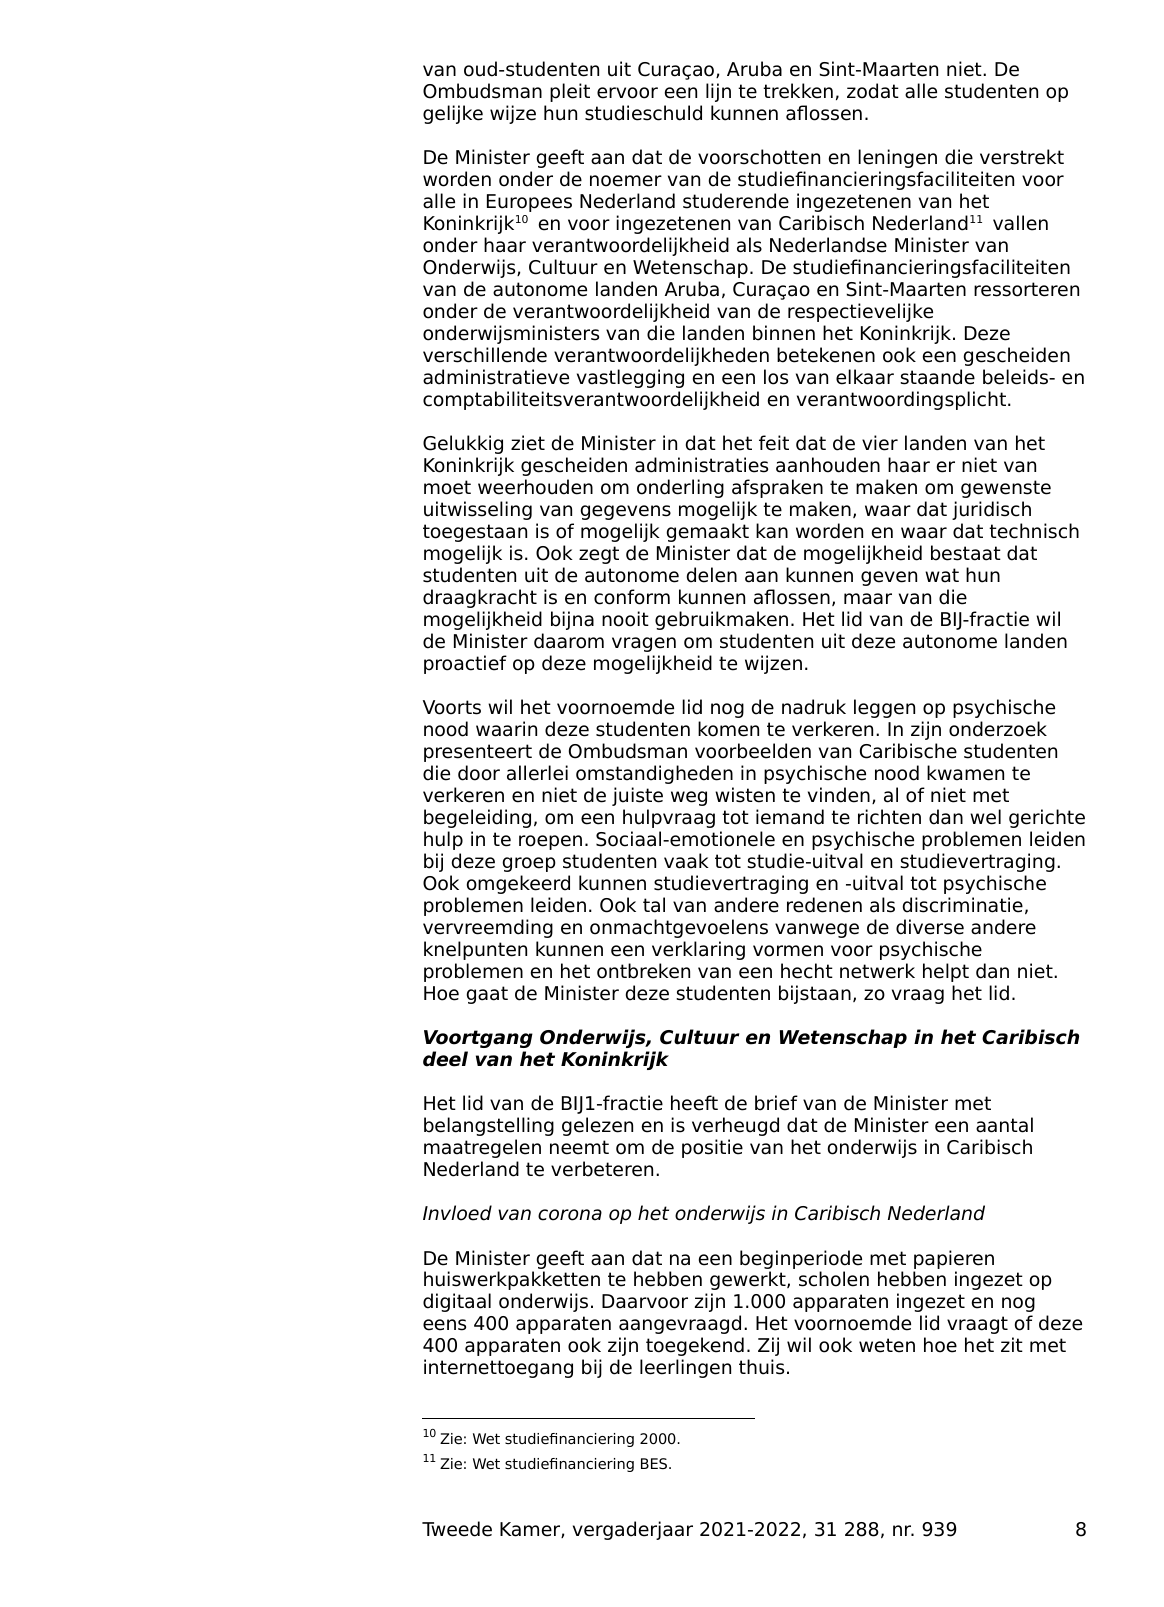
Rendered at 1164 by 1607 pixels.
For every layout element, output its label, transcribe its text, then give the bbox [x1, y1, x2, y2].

text van oud-studenten uit Curaçao, Aruba en Sint-Maarten niet. De Ombudsman pleit ervoor een lijn te trekken, zodat alle studenten op gelijke wijze hun studieschuld kunnen aflossen. [422, 59, 1087, 125]
text Voorts wil het voornoemde lid nog de nadruk leggen op psychische nood waarin deze studenten komen te verkeren. In zijn onderzoek presenteert de Ombudsman voorbeelden van Caribische studenten die door allerlei omstandigheden in psychische nood kwamen te verkeren en niet de juiste weg wisten te vinden, al of niet met begeleiding, om een hulpvraag tot iemand te richten dan wel gerichte hulp in te roepen. Sociaal-emotionele en psychische problemen leiden bij deze groep studenten vaak tot studie-uitval en studievertraging. Ook omgekeerd kunnen studievertraging en -uitval tot psychische problemen leiden. Ook tal van andere redenen als discriminatie, vervreemding en onmachtgevoelens vanwege de diverse andere knelpunten kunnen een verklaring vormen voor psychische problemen en het ontbreken van een hecht netwerk helpt dan niet. Hoe gaat de Minister deze studenten bijstaan, zo vraag het lid. [422, 697, 1087, 1005]
text Gelukkig ziet de Minister in dat het feit dat de vier landen van het Koninkrijk gescheiden administraties aanhouden haar er niet van moet weerhouden om onderling afspraken te maken om gewenste uitwisseling van gegevens mogelijk te maken, waar dat juridisch toegestaan is of mogelijk gemaakt kan worden en waar dat technisch mogelijk is. Ook zegt de Minister dat de mogelijkheid bestaat dat studenten uit de autonome delen aan kunnen geven wat hun draagkracht is en conform kunnen aflossen, maar van die mogelijkheid bijna nooit gebruikmaken. Het lid van de BIJ-fractie wil de Minister daarom vragen om studenten uit deze autonome landen proactief op deze mogelijkheid te wijzen. [422, 433, 1087, 675]
text De Minister geeft aan dat de voorschotten en leningen die verstrekt worden onder de noemer van de studiefinancieringsfaciliteiten voor alle in Europees Nederland studerende ingezetenen van het Koninkrijk en voor ingezetenen van Caribisch Nederland vallen onder haar verantwoordelijkheid als Nederlandse Minister van Onderwijs, Cultuur en Wetenschap. De studiefinancieringsfaciliteiten van de autonome landen Aruba, Curaçao en Sint-Maarten ressorteren onder de verantwoordelijkheid van de respectievelijke onderwijsministers van die landen binnen het Koninkrijk. Deze verschillende verantwoordelijkheden betekenen ook een gescheiden administratieve vastlegging en een los van elkaar staande beleids- en comptabiliteitsverantwoordelijkheid en verantwoordingsplicht. [422, 147, 1087, 411]
text Zie: Wet studiefinanciering BES. [422, 1452, 1087, 1474]
text De Minister geeft aan dat na een beginperiode met papieren huiswerkpakketten te hebben gewerkt, scholen hebben ingezet op digitaal onderwijs. Daarvoor zijn 1.000 apparaten ingezet en nog eens 400 apparaten aangevraagd. Het voornoemde lid vraagt of deze 400 apparaten ook zijn toegekend. Zij wil ook weten hoe het zit met internettoegang bij de leerlingen thuis. [422, 1247, 1087, 1379]
text Zie: Wet studiefinanciering 2000. [422, 1427, 1087, 1449]
subtitle Invloed van corona op het onderwijs in Caribisch Nederland [422, 1203, 1087, 1225]
subtitle Voortgang Onderwijs, Cultuur en Wetenschap in het Caribisch deel van het Koninkrijk [422, 1027, 1087, 1071]
text Het lid van de BIJ1-fractie heeft de brief van de Minister met belangstelling gelezen en is verheugd dat de Minister een aantal maatregelen neemt om de positie van het onderwijs in Caribisch Nederland te verbeteren. [422, 1093, 1087, 1181]
